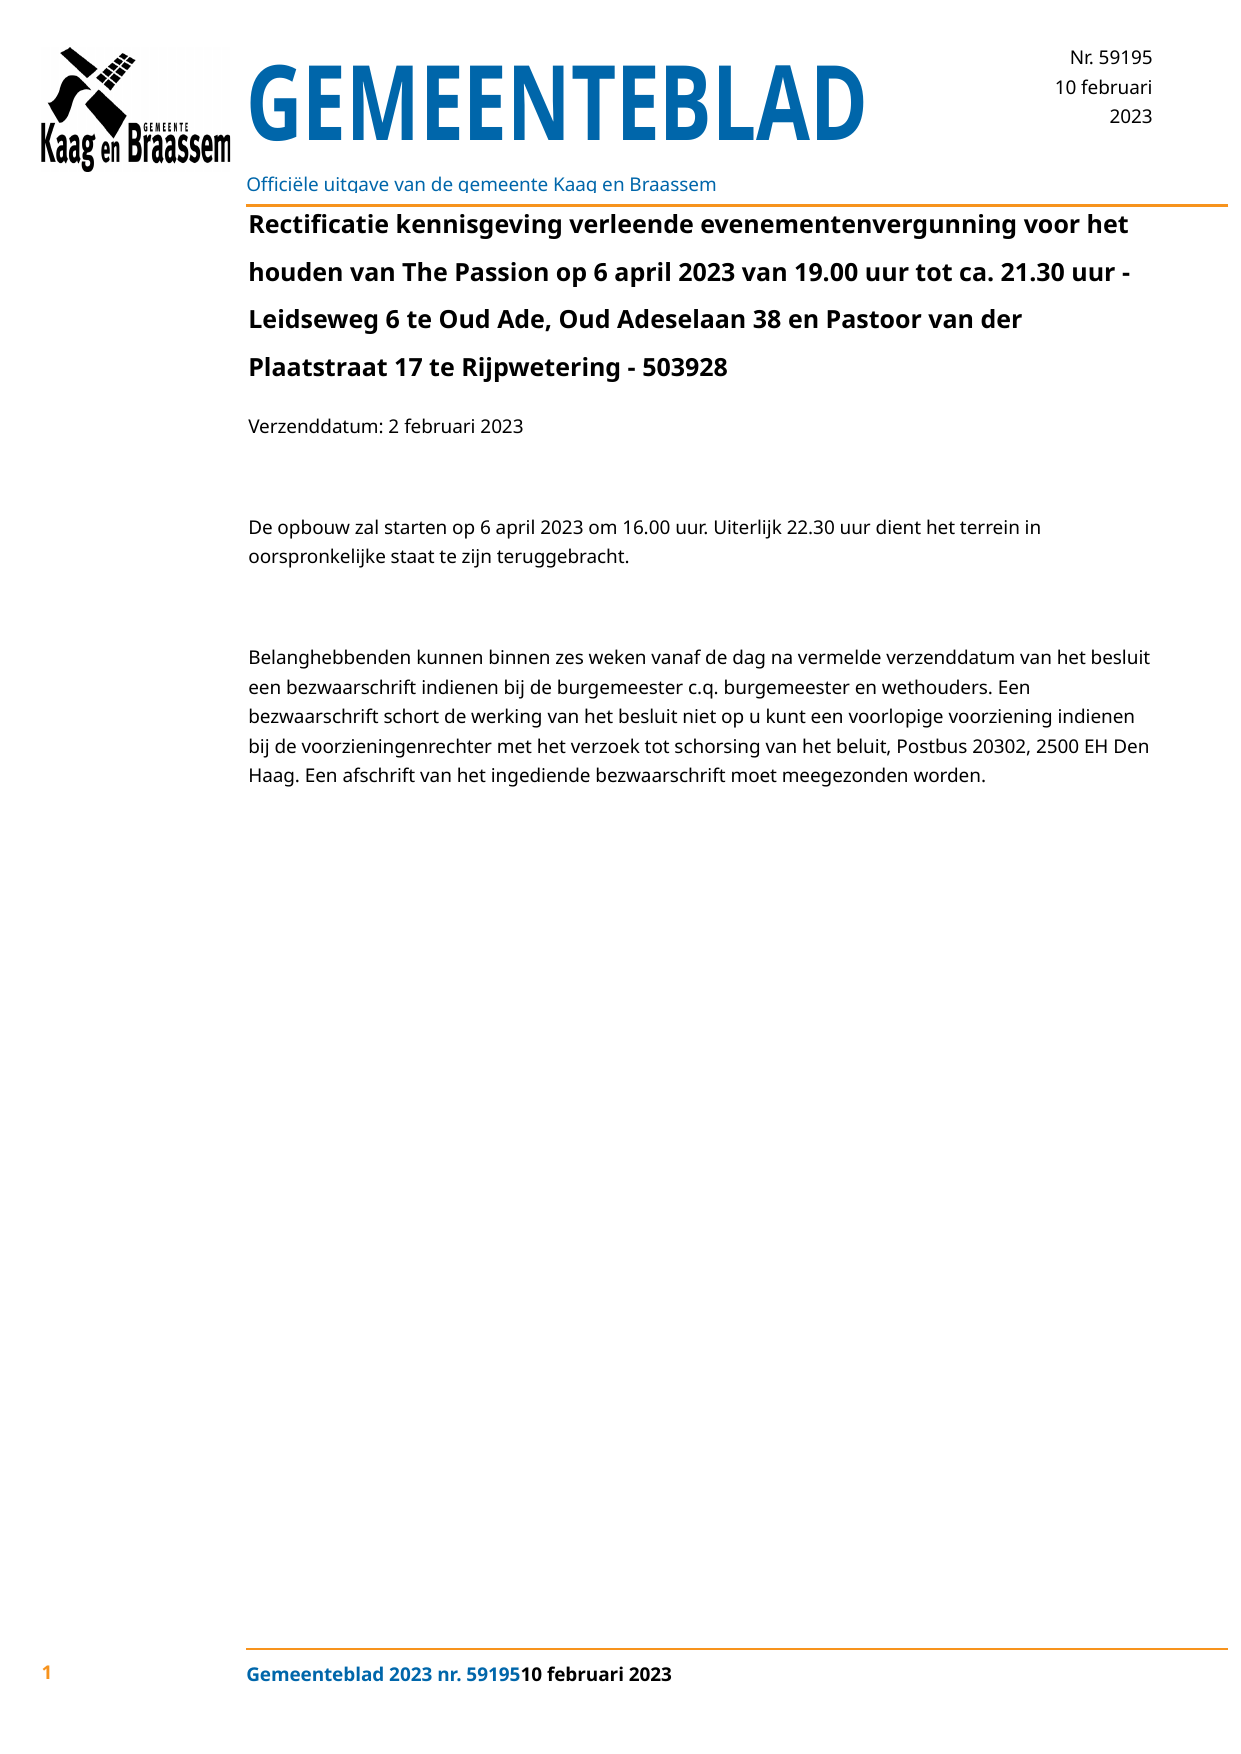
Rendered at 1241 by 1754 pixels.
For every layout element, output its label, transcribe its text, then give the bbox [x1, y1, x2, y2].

text Verzenddatum: 2 februari 2023 [248, 413, 1152, 439]
picture [41, 47, 231, 172]
text Belanghebbenden kunnen binnen zes weken vanaf de dag na vermelde verzenddatum van het besluit een bezwaarschrift indienen bij de burgemeester c.q. burgemeester en wethouders. Een bezwaarschrift schort de werking van het besluit niet op u kunt een voorlopige voorziening indienen bij de voorzieningenrechter met het verzoek tot schorsing van het beluit, Postbus 20302, 2500 EH Den Haag. Een afschrift van het ingediende bezwaarschrift moet meegezonden worden. [248, 644, 1152, 788]
text Rectificatie kennisgeving verleende evenementenvergunning voor het houden van The Passion op 6 april 2023 van 19.00 uur tot ca. 21.30 uur - Leidseweg 6 te Oud Ade, Oud Adeselaan 38 en Pastoor van der Plaatstraat 17 te Rijpwetering - 503928 [248, 207, 1152, 384]
text De opbouw zal starten op 6 april 2023 om 16.00 uur. Uiterlijk 22.30 uur dient het terrein in oorspronkelijke staat te zijn teruggebracht. [248, 514, 1152, 569]
